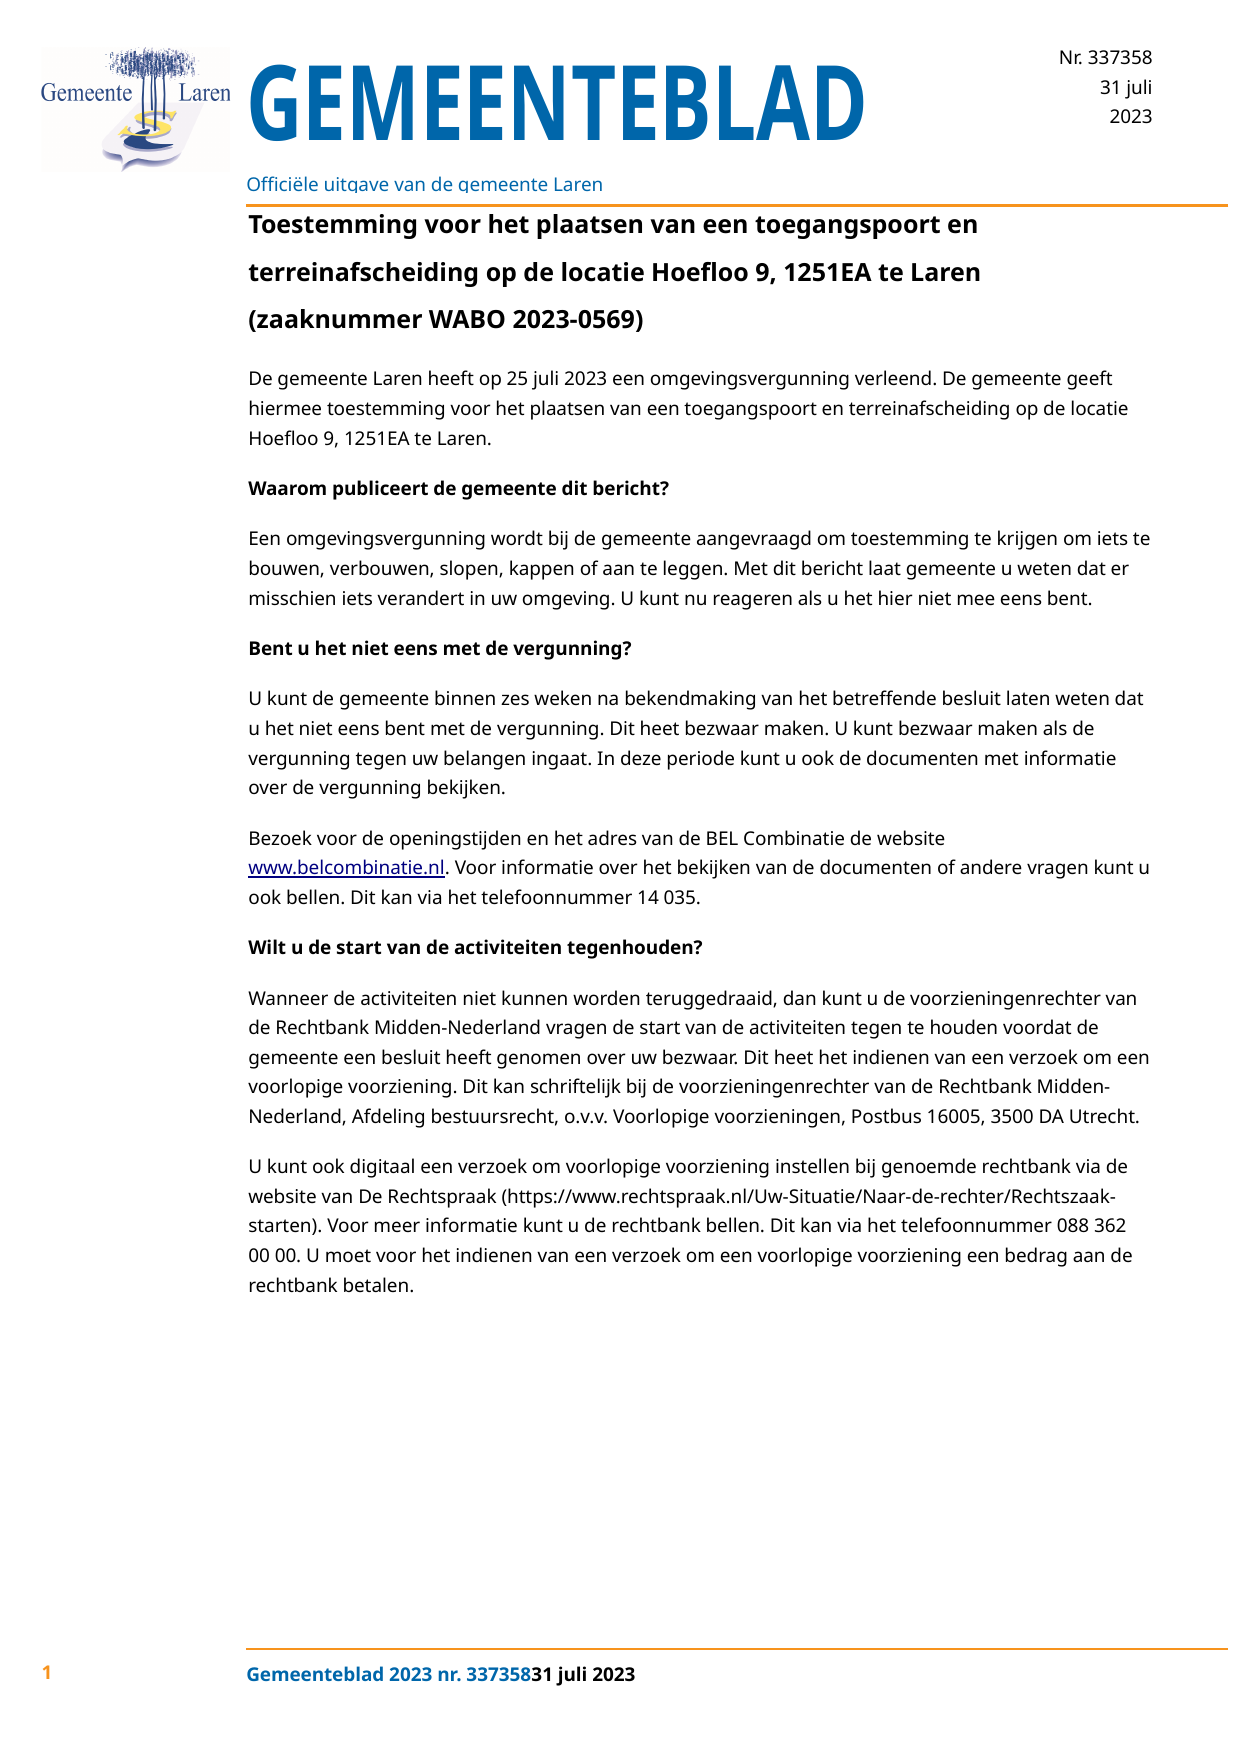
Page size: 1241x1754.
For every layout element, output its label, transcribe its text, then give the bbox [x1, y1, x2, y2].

text Een omgevingsvergunning wordt bij de gemeente aangevraagd om toestemming te krijgen om iets te bouwen, verbouwen, slopen, kappen of aan te leggen. Met dit bericht laat gemeente u weten dat er misschien iets verandert in uw omgeving. U kunt nu reageren als u het hier niet mee eens bent. [248, 526, 1152, 610]
text U kunt ook digitaal een verzoek om voorlopige voorziening instellen bij genoemde rechtbank via de website van De Rechtspraak (https://www.rechtspraak.nl/Uw-Situatie/Naar-de-rechter/Rechtszaak-starten). Voor meer informatie kunt u de rechtbank bellen. Dit kan via het telefoonnummer 088 362 00 00. U moet voor het indienen van een verzoek om een voorlopige voorziening een bedrag aan de rechtbank betalen. [248, 1153, 1152, 1297]
text Waarom publiceert de gemeente dit bericht? [248, 475, 1152, 501]
text De gemeente Laren heeft op 25 juli 2023 een omgevingsvergunning verleend. De gemeente geeft hiermee toestemming voor het plaatsen van een toegangspoort en terreinafscheiding op de locatie Hoefloo 9, 1251EA te Laren. [248, 366, 1152, 450]
text Wanneer de activiteiten niet kunnen worden teruggedraaid, dan kunt u de voorzieningenrechter van de Rechtbank Midden-Nederland vragen de start van de activiteiten tegen te houden voordat de gemeente een besluit heeft genomen over uw bezwaar. Dit heet het indienen van een verzoek om een voorlopige voorziening. Dit kan schriftelijk bij de voorzieningenrechter van de Rechtbank Midden-Nederland, Afdeling bestuursrecht, o.v.v. Voorlopige voorzieningen, Postbus 16005, 3500 DA Utrecht. [248, 985, 1152, 1129]
picture [41, 47, 231, 172]
text Bent u het niet eens met de vergunning? [248, 635, 1152, 661]
text Wilt u de start van de activiteiten tegenhouden? [248, 934, 1152, 960]
text Bezoek voor de openingstijden en het adres van de BEL Combinatie de website www.belcombinatie.nl. Voor informatie over het bekijken van de documenten of andere vragen kunt u ook bellen. Dit kan via het telefoonnummer 14 035. [248, 825, 1152, 909]
text Toestemming voor het plaatsen van een toegangspoort en terreinafscheiding op de locatie Hoefloo 9, 1251EA te Laren (zaaknummer WABO 2023-0569) [248, 207, 1152, 336]
text U kunt de gemeente binnen zes weken na bekendmaking van het betreffende besluit laten weten dat u het niet eens bent met de vergunning. Dit heet bezwaar maken. U kunt bezwaar maken als de vergunning tegen uw belangen ingaat. In deze periode kunt u ook de documenten met informatie over de vergunning bekijken. [248, 686, 1152, 800]
